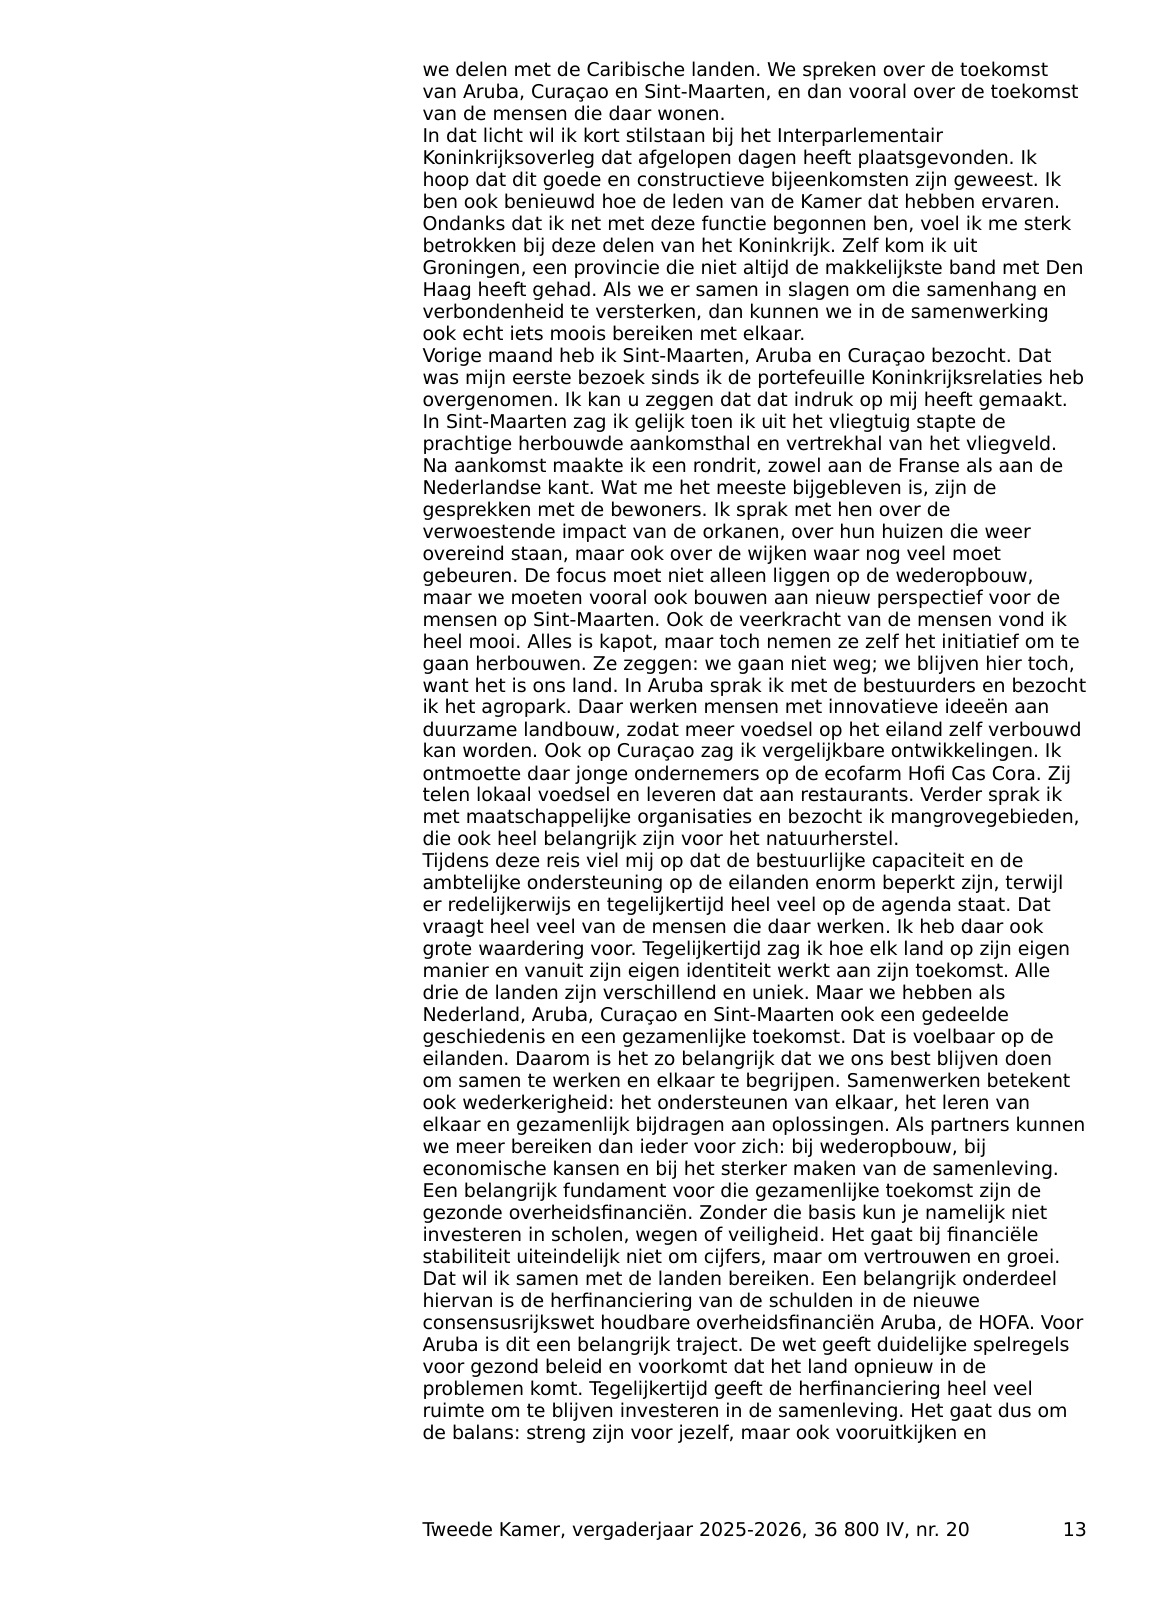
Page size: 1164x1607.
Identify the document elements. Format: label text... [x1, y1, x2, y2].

text Tijdens deze reis viel mij op dat de bestuurlijke capaciteit en de ambtelijke ondersteuning op de eilanden enorm beperkt zijn, terwijl er redelijkerwijs en tegelijkertijd heel veel op de agenda staat. Dat vraagt heel veel van de mensen die daar werken. Ik heb daar ook grote waardering voor. Tegelijkertijd zag ik hoe elk land op zijn eigen manier en vanuit zijn eigen identiteit werkt aan zijn toekomst. Alle drie de landen zijn verschillend en uniek. Maar we hebben als Nederland, Aruba, Curaçao en Sint-Maarten ook een gedeelde geschiedenis en een gezamenlijke toekomst. Dat is voelbaar op de eilanden. Daarom is het zo belangrijk dat we ons best blijven doen om samen te werken en elkaar te begrijpen. Samenwerken betekent ook wederkerigheid: het ondersteunen van elkaar, het leren van elkaar en gezamenlijk bijdragen aan oplossingen. Als partners kunnen we meer bereiken dan ieder voor zich: bij wederopbouw, bij economische kansen en bij het sterker maken van de samenleving. [422, 850, 1087, 1180]
text In dat licht wil ik kort stilstaan bij het Interparlementair Koninkrijksoverleg dat afgelopen dagen heeft plaatsgevonden. Ik hoop dat dit goede en constructieve bijeenkomsten zijn geweest. Ik ben ook benieuwd hoe de leden van de Kamer dat hebben ervaren. Ondanks dat ik net met deze functie begonnen ben, voel ik me sterk betrokken bij deze delen van het Koninkrijk. Zelf kom ik uit Groningen, een provincie die niet altijd de makkelijkste band met Den Haag heeft gehad. Als we er samen in slagen om die samenhang en verbondenheid te versterken, dan kunnen we in de samenwerking ook echt iets moois bereiken met elkaar. [422, 125, 1087, 345]
text we delen met de Caribische landen. We spreken over de toekomst van Aruba, Curaçao en Sint-Maarten, en dan vooral over de toekomst van de mensen die daar wonen. [422, 59, 1087, 125]
text Vorige maand heb ik Sint-Maarten, Aruba en Curaçao bezocht. Dat was mijn eerste bezoek sinds ik de portefeuille Koninkrijksrelaties heb overgenomen. Ik kan u zeggen dat dat indruk op mij heeft gemaakt. In Sint-Maarten zag ik gelijk toen ik uit het vliegtuig stapte de prachtige herbouwde aankomsthal en vertrekhal van het vliegveld. Na aankomst maakte ik een rondrit, zowel aan de Franse als aan de Nederlandse kant. Wat me het meeste bijgebleven is, zijn de gesprekken met de bewoners. Ik sprak met hen over de verwoestende impact van de orkanen, over hun huizen die weer overeind staan, maar ook over de wijken waar nog veel moet gebeuren. De focus moet niet alleen liggen op de wederopbouw, maar we moeten vooral ook bouwen aan nieuw perspectief voor de mensen op Sint-Maarten. Ook de veerkracht van de mensen vond ik heel mooi. Alles is kapot, maar toch nemen ze zelf het initiatief om te gaan herbouwen. Ze zeggen: we gaan niet weg; we blijven hier toch, want het is ons land. In Aruba sprak ik met de bestuurders en bezocht ik het agropark. Daar werken mensen met innovatieve ideeën aan duurzame landbouw, zodat meer voedsel op het eiland zelf verbouwd kan worden. Ook op Curaçao zag ik vergelijkbare ontwikkelingen. Ik ontmoette daar jonge ondernemers op de ecofarm Hofi Cas Cora. Zij telen lokaal voedsel en leveren dat aan restaurants. Verder sprak ik met maatschappelijke organisaties en bezocht ik mangrovegebieden, die ook heel belangrijk zijn voor het natuurherstel. [422, 345, 1087, 850]
text Een belangrijk fundament voor die gezamenlijke toekomst zijn de gezonde overheidsfinanciën. Zonder die basis kun je namelijk niet investeren in scholen, wegen of veiligheid. Het gaat bij financiële stabiliteit uiteindelijk niet om cijfers, maar om vertrouwen en groei. Dat wil ik samen met de landen bereiken. Een belangrijk onderdeel hiervan is de herfinanciering van de schulden in de nieuwe consensusrijkswet houdbare overheidsfinanciën Aruba, de HOFA. Voor Aruba is dit een belangrijk traject. De wet geeft duidelijke spelregels voor gezond beleid en voorkomt dat het land opnieuw in de problemen komt. Tegelijkertijd geeft de herfinanciering heel veel ruimte om te blijven investeren in de samenleving. Het gaat dus om de balans: streng zijn voor jezelf, maar ook vooruitkijken en [422, 1180, 1087, 1444]
